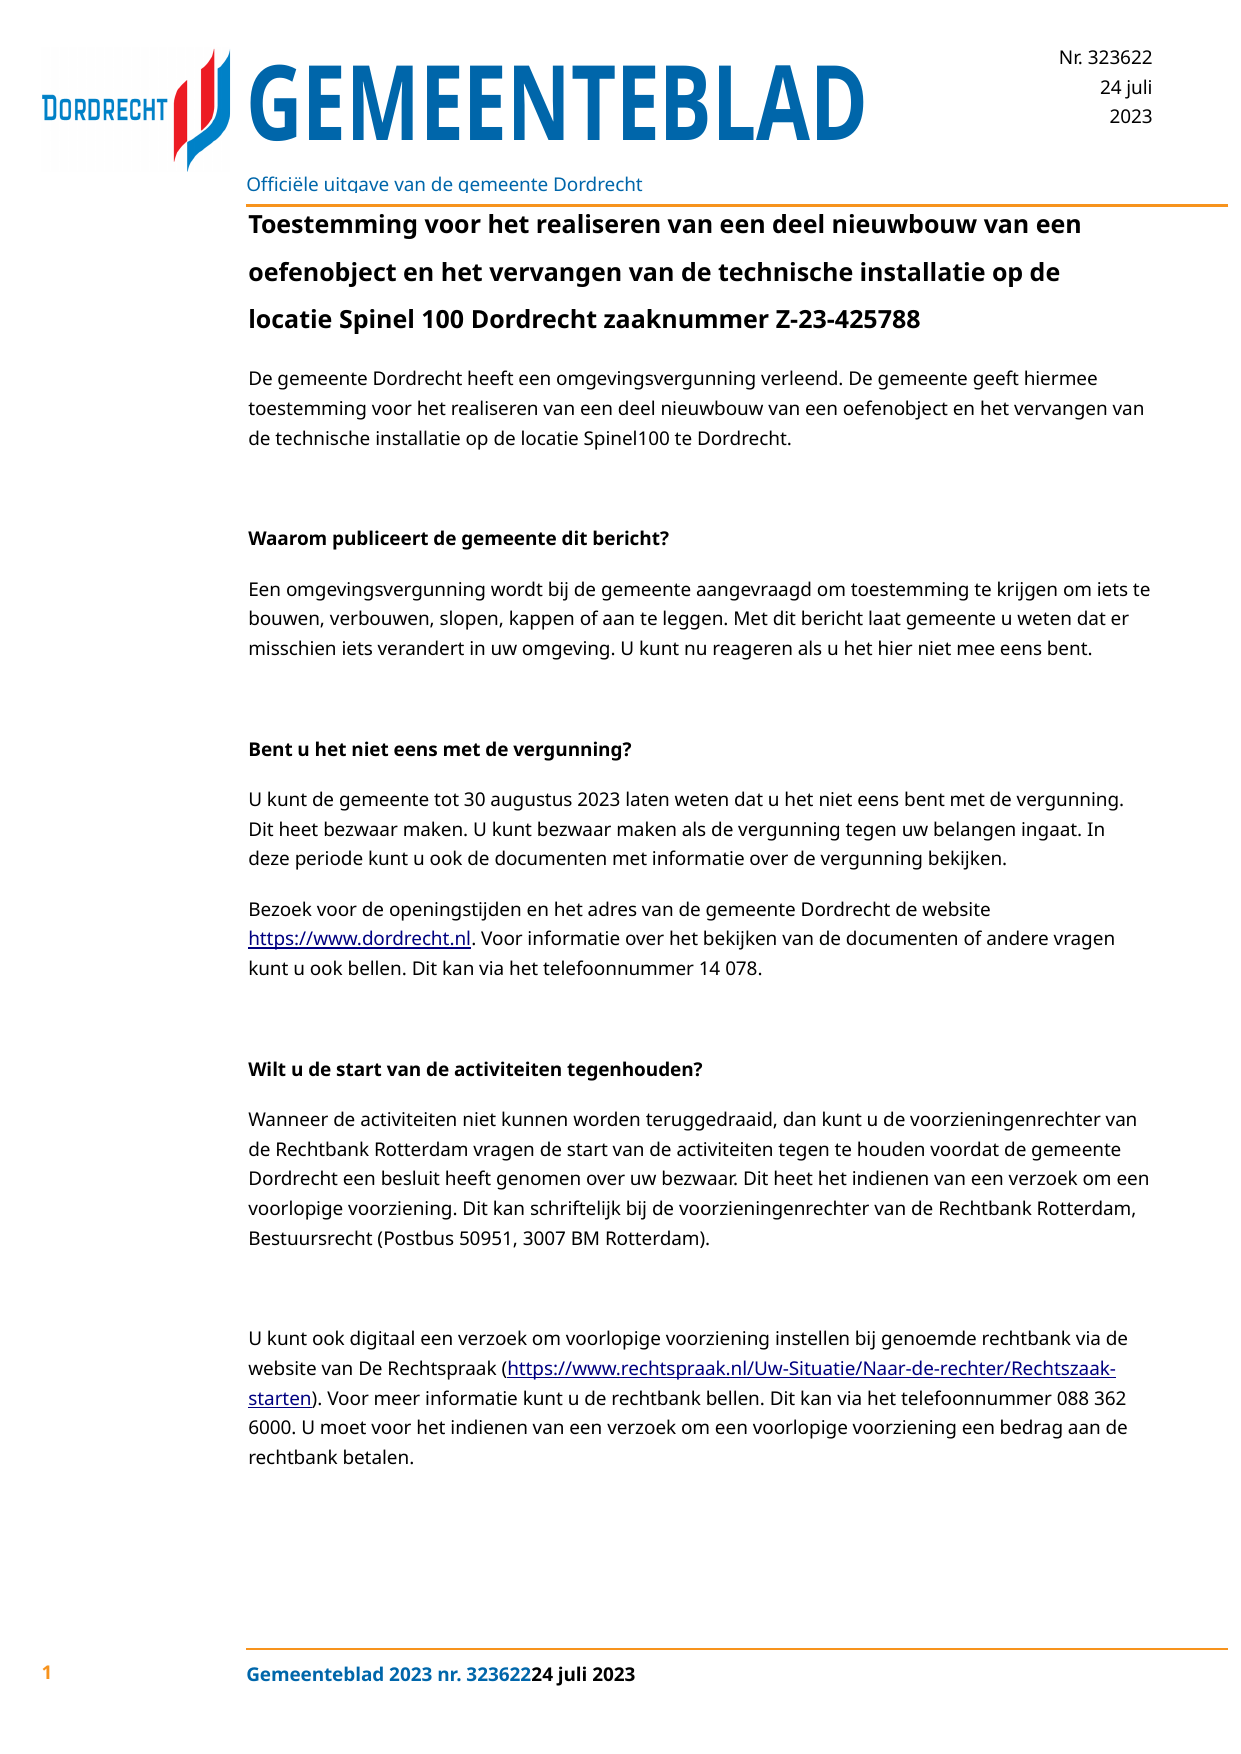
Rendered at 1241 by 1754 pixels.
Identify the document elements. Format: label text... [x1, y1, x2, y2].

text Toestemming voor het realiseren van een deel nieuwbouw van een oefenobject en het vervangen van de technische installatie op de locatie Spinel 100 Dordrecht zaaknummer Z-23-425788 [248, 207, 1152, 336]
text Bent u het niet eens met de vergunning? [248, 736, 1152, 762]
text U kunt de gemeente tot 30 augustus 2023 laten weten dat u het niet eens bent met de vergunning. Dit heet bezwaar maken. U kunt bezwaar maken als de vergunning tegen uw belangen ingaat. In deze periode kunt u ook de documenten met informatie over de vergunning bekijken. [248, 786, 1152, 871]
text Bezoek voor de openingstijden en het adres van de gemeente Dordrecht de website https://www.dordrecht.nl. Voor informatie over het bekijken van de documenten of andere vragen kunt u ook bellen. Dit kan via het telefoonnummer 14 078. [248, 896, 1152, 981]
text U kunt ook digitaal een verzoek om voorlopige voorziening instellen bij genoemde rechtbank via de website van De Rechtspraak (https://www.rechtspraak.nl/Uw-Situatie/Naar-de-rechter/Rechtszaak-starten). Voor meer informatie kunt u de rechtbank bellen. Dit kan via het telefoonnummer 088 362 6000. U moet voor het indienen van een verzoek om een voorlopige voorziening een bedrag aan de rechtbank betalen. [248, 1326, 1152, 1469]
text De gemeente Dordrecht heeft een omgevingsvergunning verleend. De gemeente geeft hiermee toestemming voor het realiseren van een deel nieuwbouw van een oefenobject en het vervangen van de technische installatie op de locatie Spinel100 te Dordrecht. [248, 366, 1152, 450]
text Een omgevingsvergunning wordt bij de gemeente aangevraagd om toestemming te krijgen om iets te bouwen, verbouwen, slopen, kappen of aan te leggen. Met dit bericht laat gemeente u weten dat er misschien iets verandert in uw omgeving. U kunt nu reageren als u het hier niet mee eens bent. [248, 576, 1152, 661]
text Wanneer de activiteiten niet kunnen worden teruggedraaid, dan kunt u de voorzieningenrechter van de Rechtbank Rotterdam vragen de start van de activiteiten tegen te houden voordat de gemeente Dordrecht een besluit heeft genomen over uw bezwaar. Dit heet het indienen van een verzoek om een voorlopige voorziening. Dit kan schriftelijk bij de voorzieningenrechter van de Rechtbank Rotterdam, Bestuursrecht (Postbus 50951, 3007 BM Rotterdam). [248, 1106, 1152, 1250]
text Wilt u de start van de activiteiten tegenhouden? [248, 1056, 1152, 1082]
picture [41, 47, 231, 172]
text Waarom publiceert de gemeente dit bericht? [248, 526, 1152, 551]
